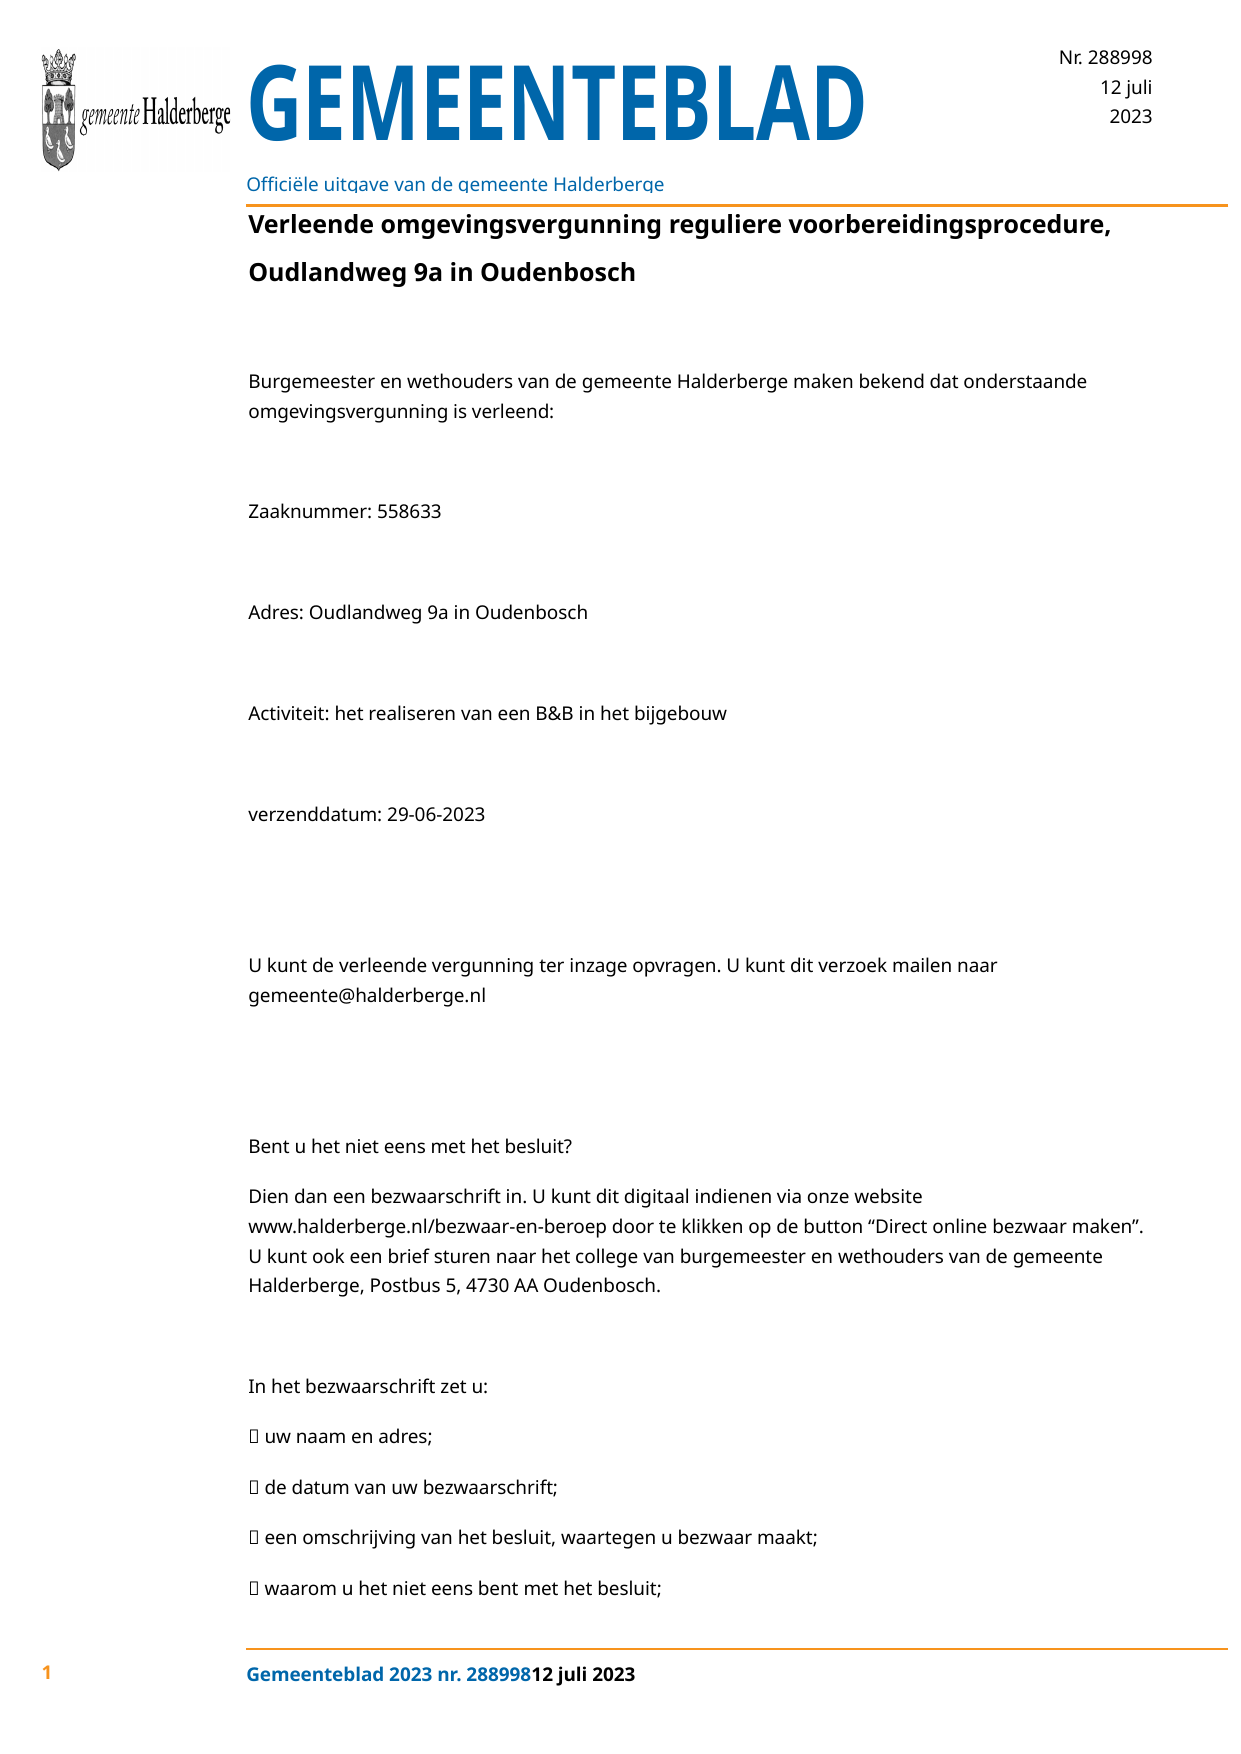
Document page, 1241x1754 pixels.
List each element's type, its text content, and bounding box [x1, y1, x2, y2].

text Dien dan een bezwaarschrift in. U kunt dit digitaal indienen via onze website www.halderberge.nl/bezwaar-en-beroep door te klikken op de button “Direct online bezwaar maken”. U kunt ook een brief sturen naar het college van burgemeester en wethouders van de gemeente Halderberge, Postbus 5, 4730 AA Oudenbosch. [248, 1184, 1152, 1298]
text  waarom u het niet eens bent met het besluit; [248, 1575, 1152, 1601]
text Zaaknummer: 558633 [248, 499, 1152, 524]
text  een omschrijving van het besluit, waartegen u bezwaar maakt; [248, 1524, 1152, 1550]
text Verleende omgevingsvergunning reguliere voorbereidingsprocedure, Oudlandweg 9a in Oudenbosch [248, 207, 1152, 288]
text Bent u het niet eens met het besluit? [248, 1133, 1152, 1159]
text Adres: Oudlandweg 9a in Oudenbosch [248, 599, 1152, 625]
text Burgemeester en wethouders van de gemeente Halderberge maken bekend dat onderstaande omgevingsvergunning is verleend: [248, 368, 1152, 424]
text verzenddatum: 29-06-2023 [248, 801, 1152, 827]
text  de datum van uw bezwaarschrift; [248, 1474, 1152, 1500]
picture [41, 47, 231, 172]
text In het bezwaarschrift zet u: [248, 1373, 1152, 1399]
text Activiteit: het realiseren van een B&B in het bijgebouw [248, 700, 1152, 726]
text  uw naam en adres; [248, 1424, 1152, 1449]
text U kunt de verleende vergunning ter inzage opvragen. U kunt dit verzoek mailen naar gemeente@halderberge.nl [248, 952, 1152, 1008]
